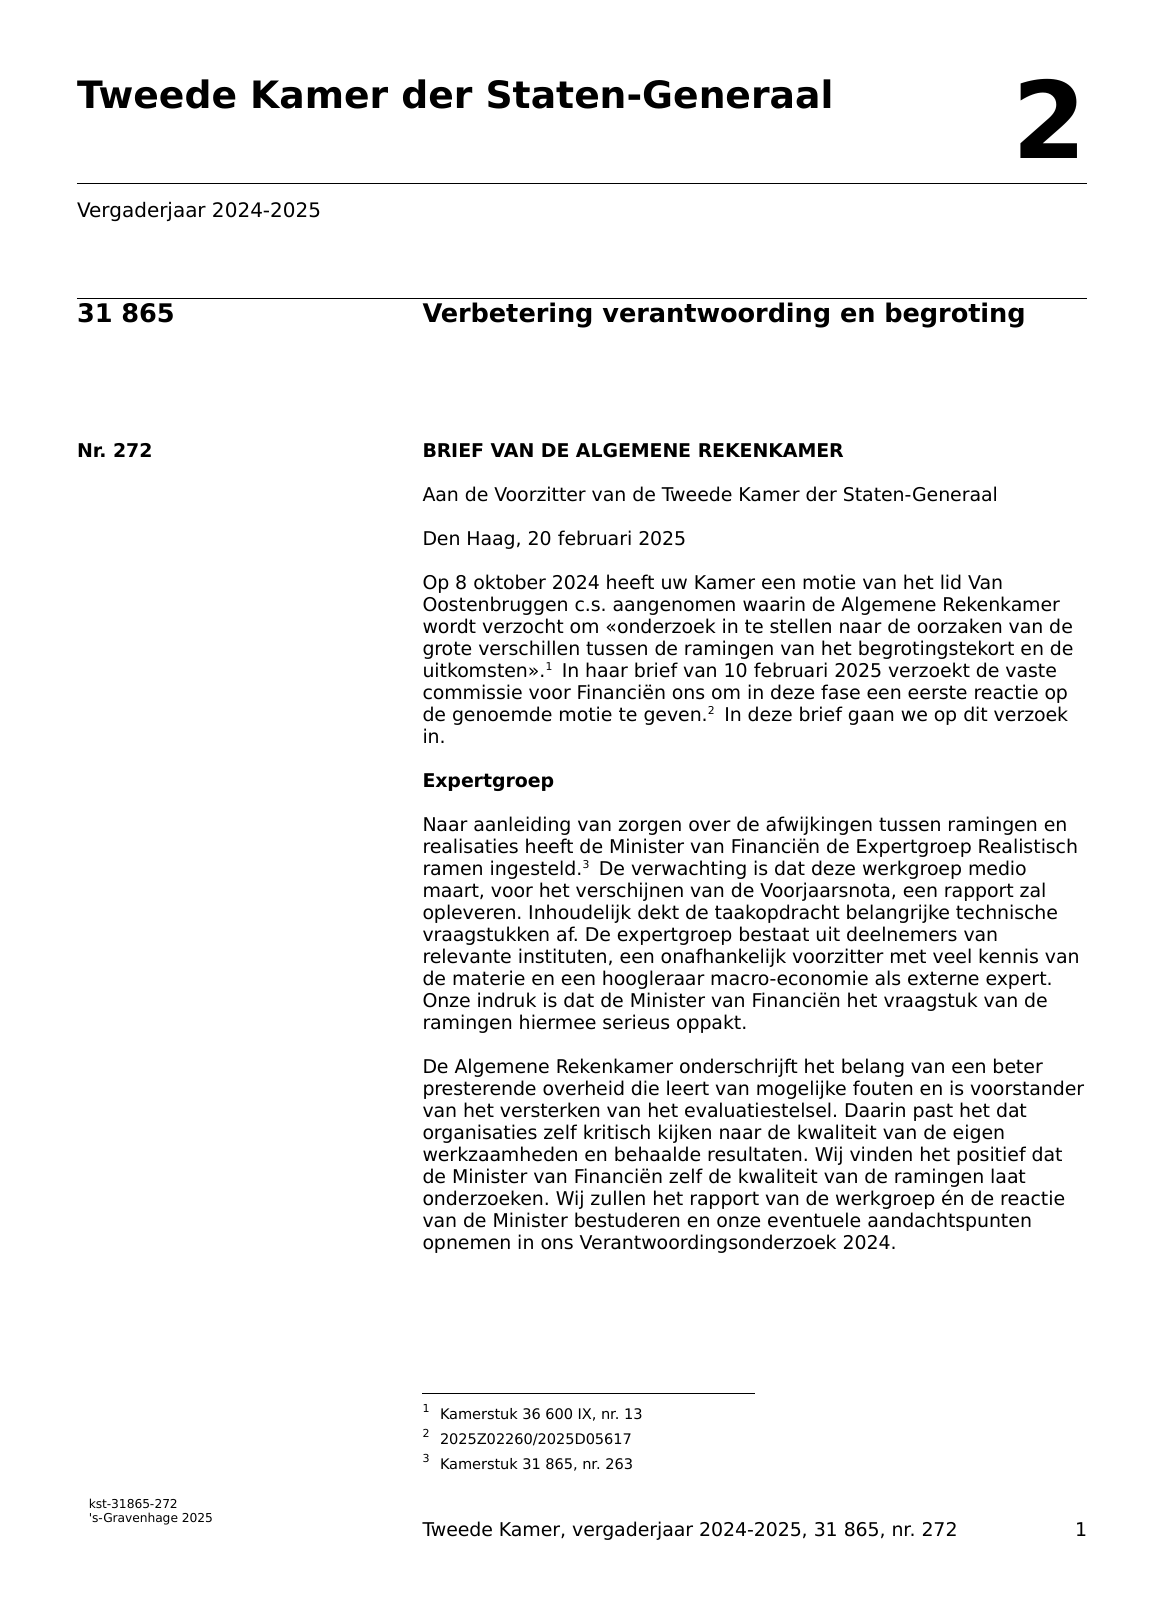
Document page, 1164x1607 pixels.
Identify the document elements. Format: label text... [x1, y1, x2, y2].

table_cell Vergaderjaar 2024-2025 [77, 184, 1087, 298]
text De Algemene Rekenkamer onderschrijft het belang van een beter presterende overheid die leert van mogelijke fouten en is voorstander van het versterken van het evaluatiestelsel. Daarin past het dat organisaties zelf kritisch kijken naar de kwaliteit van de eigen werkzaamheden en behaalde resultaten. Wij vinden het positief dat de Minister van Financiën zelf de kwaliteit van de ramingen laat onderzoeken. Wij zullen het rapport van de werkgroep én de reactie van de Minister bestuderen en onze eventuele aandachtspunten opnemen in ons Verantwoordingsonderzoek 2024. [422, 1056, 1087, 1254]
subtitle 31 865 Verbetering verantwoording en begroting [77, 299, 1087, 329]
text Aan de Voorzitter van de Tweede Kamer der Staten-Generaal [422, 484, 1087, 506]
text 's-Gravenhage 2025 [88, 1511, 323, 1525]
text 2025Z02260/2025D05617 [422, 1427, 1087, 1449]
subtitle Expertgroep [422, 770, 1087, 792]
text Kamerstuk 36 600 IX, nr. 13 [422, 1402, 1087, 1424]
text Den Haag, 20 februari 2025 [422, 528, 1087, 550]
text Kamerstuk 31 865, nr. 263 [422, 1452, 1087, 1474]
table_header 2 [886, 59, 1087, 183]
text Op 8 oktober 2024 heeft uw Kamer een motie van het lid Van Oostenbruggen c.s. aangenomen waarin de Algemene Rekenkamer wordt verzocht om «onderzoek in te stellen naar de oorzaken van de grote verschillen tussen de ramingen van het begrotingstekort en de uitkomsten». In haar brief van 10 februari 2025 verzoekt de vaste commissie voor Financiën ons om in deze fase een eerste reactie op de genoemde motie te geven. In deze brief gaan we op dit verzoek in. [422, 572, 1087, 748]
subtitle Nr. 272 BRIEF VAN DE ALGEMENE REKENKAMER [77, 440, 1087, 462]
text Naar aanleiding van zorgen over de afwijkingen tussen ramingen en realisaties heeft de Minister van Financiën de Expertgroep Realistisch ramen ingesteld. De verwachting is dat deze werkgroep medio maart, voor het verschijnen van de Voorjaarsnota, een rapport zal opleveren. Inhoudelijk dekt de taakopdracht belangrijke technische vraagstukken af. De expertgroep bestaat uit deelnemers van relevante instituten, een onafhankelijk voorzitter met veel kennis van de materie en een hoogleraar macro-economie als externe expert. Onze indruk is dat de Minister van Financiën het vraagstuk van de ramingen hiermee serieus oppakt. [422, 814, 1087, 1034]
table_header Tweede Kamer der Staten-Generaal [77, 59, 886, 183]
text kst-31865-272 [88, 1497, 323, 1511]
